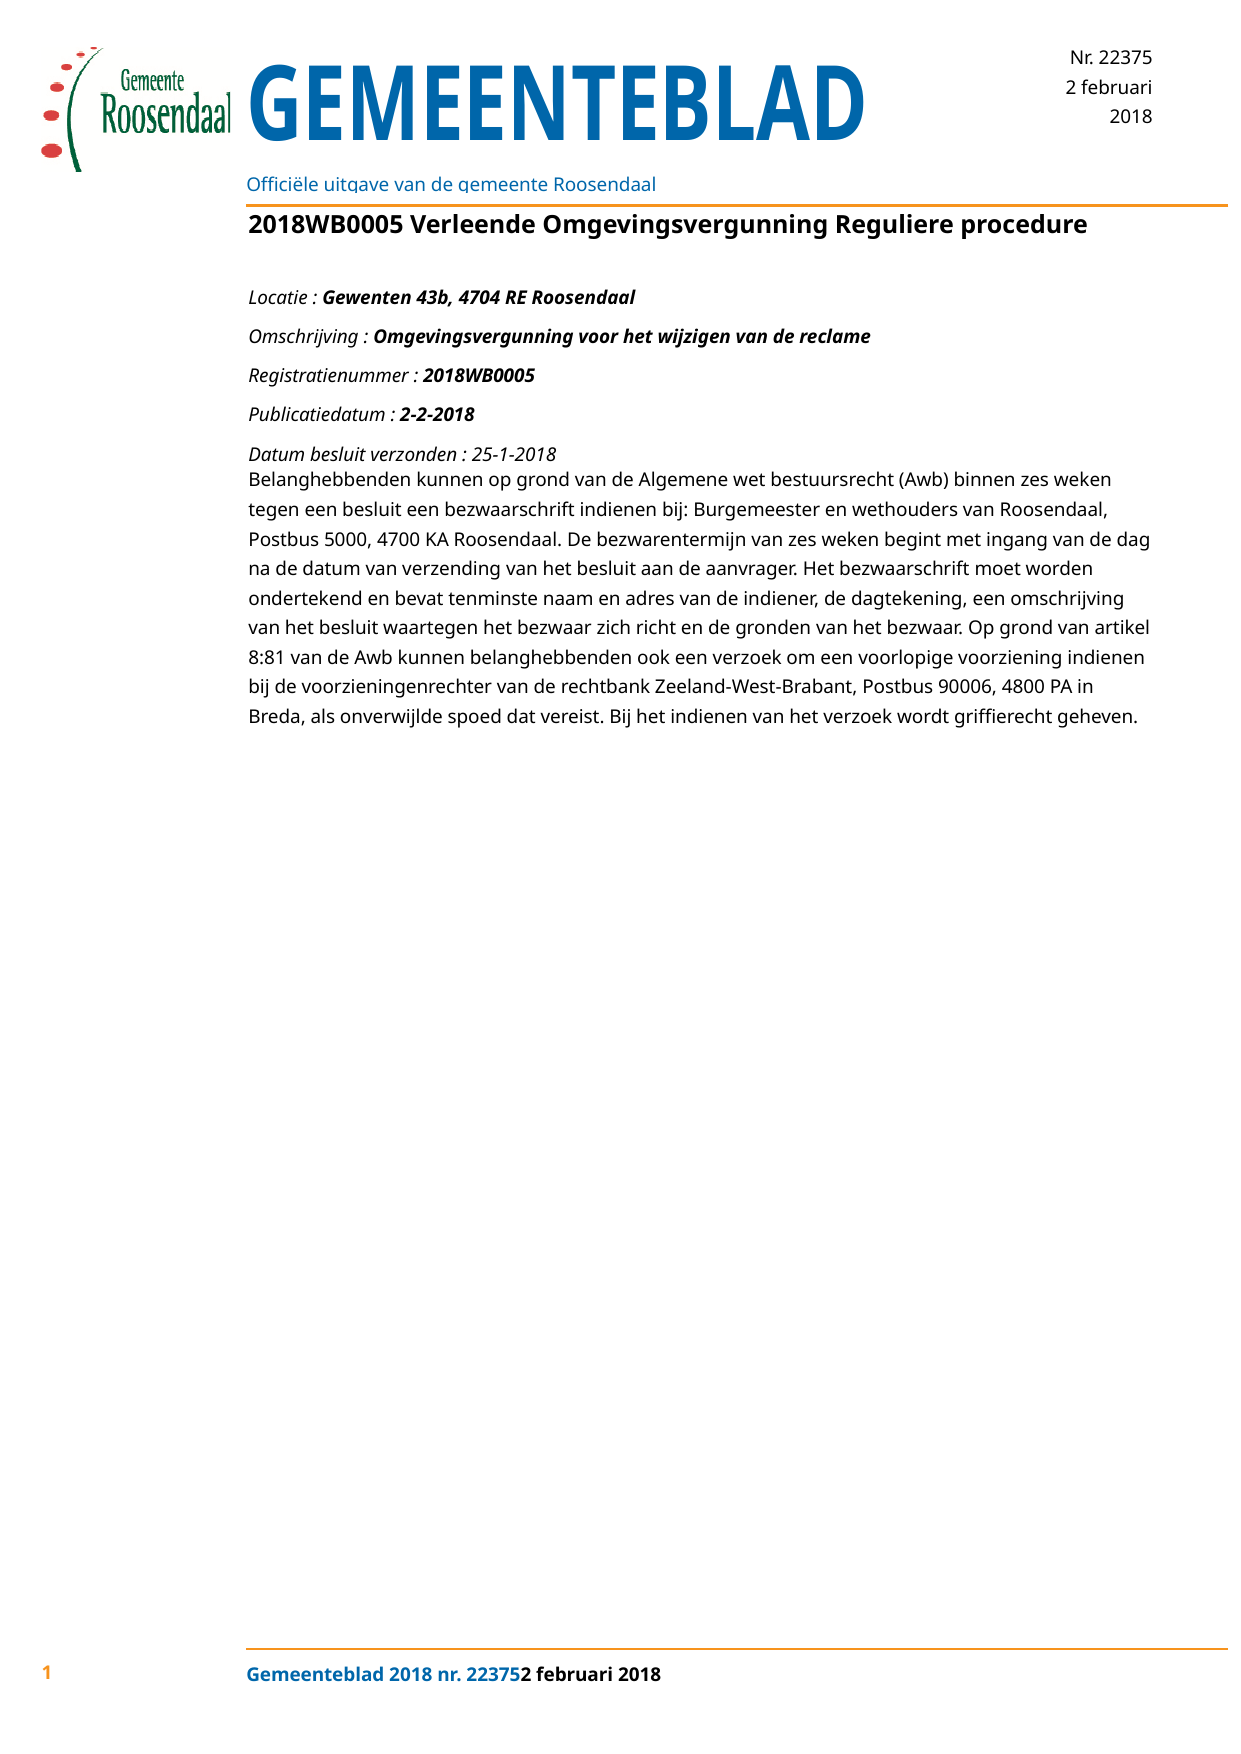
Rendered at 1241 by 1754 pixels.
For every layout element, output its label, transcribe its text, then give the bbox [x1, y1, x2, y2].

text Omschrijving : Omgevingsvergunning voor het wijzigen van de reclame [248, 323, 1152, 349]
text Locatie : Gewenten 43b, 4704 RE Roosendaal [248, 284, 1152, 309]
text 2018WB0005 Verleende Omgevingsvergunning Reguliere procedure [248, 207, 1152, 241]
text Datum besluit verzonden : 25-1-2018 [248, 441, 1152, 467]
text Registratienummer : 2018WB0005 [248, 362, 1152, 388]
text Belanghebbenden kunnen op grond van de Algemene wet bestuursrecht (Awb) binnen zes weken tegen een besluit een bezwaarschrift indienen bij: Burgemeester en wethouders van Roosendaal, Postbus 5000, 4700 KA Roosendaal. De bezwarentermijn van zes weken begint met ingang van de dag na de datum van verzending van het besluit aan de aanvrager. Het bezwaarschrift moet worden ondertekend en bevat tenminste naam en adres van de indiener, de dagtekening, een omschrijving van het besluit waartegen het bezwaar zich richt en de gronden van het bezwaar. Op grond van artikel 8:81 van de Awb kunnen belanghebbenden ook een verzoek om een voorlopige voorziening indienen bij de voorzieningenrechter van de rechtbank Zeeland-West-Brabant, Postbus 90006, 4800 PA in Breda, als onverwijlde spoed dat vereist. Bij het indienen van het verzoek wordt griffierecht geheven. [248, 467, 1152, 729]
text Publicatiedatum : 2-2-2018 [248, 402, 1152, 427]
picture [41, 47, 231, 172]
